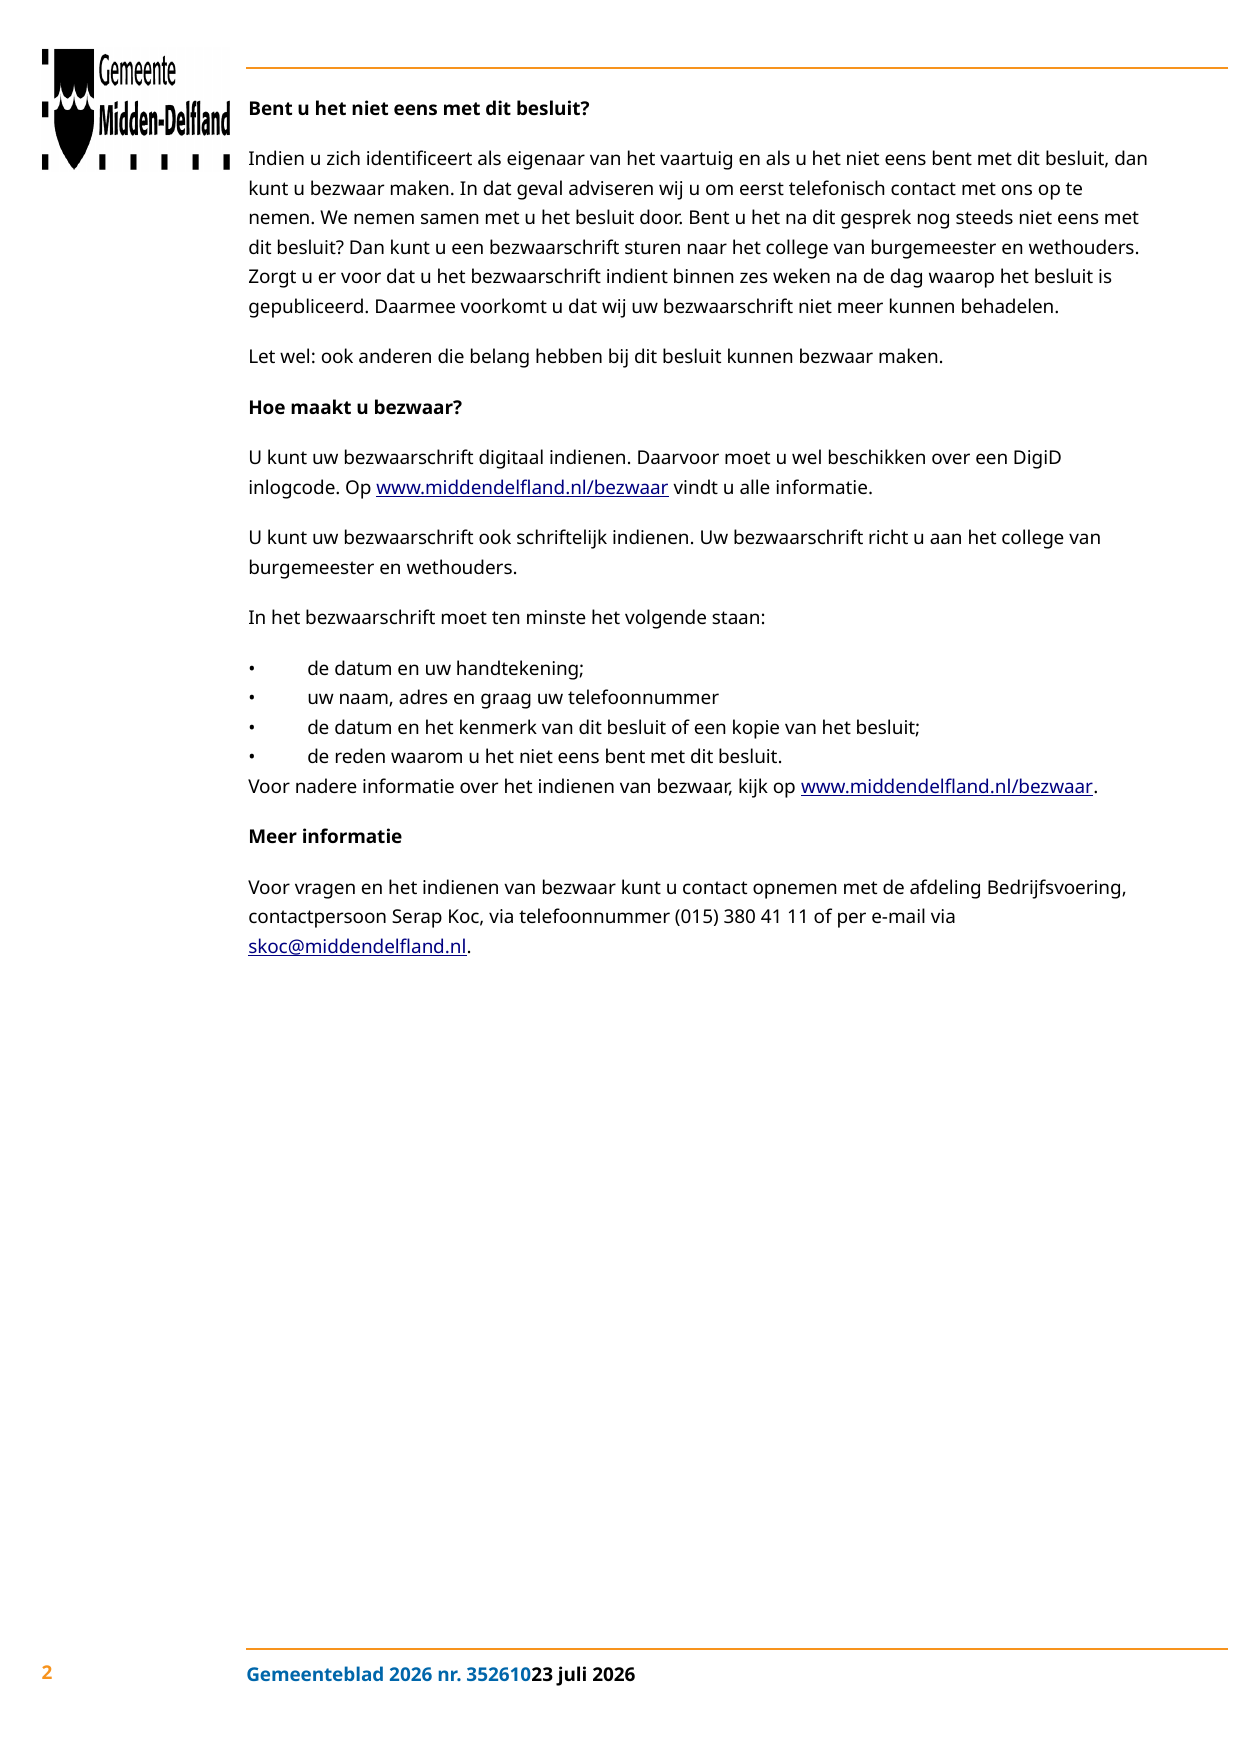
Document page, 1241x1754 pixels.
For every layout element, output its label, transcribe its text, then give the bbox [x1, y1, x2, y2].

text In het bezwaarschrift moet ten minste het volgende staan: [248, 604, 1152, 630]
text Let wel: ook anderen die belang hebben bij dit besluit kunnen bezwaar maken. [248, 343, 1152, 369]
text Meer informatie [248, 823, 1152, 849]
text Bent u het niet eens met dit besluit? [248, 95, 1152, 121]
picture [41, 47, 231, 172]
text U kunt uw bezwaarschrift digitaal indienen. Daarvoor moet u wel beschikken over een DigiD inlogcode. Op www.middendelfland.nl/bezwaar vindt u alle informatie. [248, 444, 1152, 500]
text U kunt uw bezwaarschrift ook schriftelijk indienen. Uw bezwaarschrift richt u aan het college van burgemeester en wethouders. [248, 524, 1152, 580]
text Hoe maakt u bezwaar? [248, 394, 1152, 420]
list uw naam, adres en graag uw telefoonnummer [248, 684, 1152, 710]
list de datum en het kenmerk van dit besluit of een kopie van het besluit; [248, 714, 1152, 740]
text Indien u zich identificeert als eigenaar van het vaartuig en als u het niet eens bent met dit besluit, dan kunt u bezwaar maken. In dat geval adviseren wij u om eerst telefonisch contact met ons op te nemen. We nemen samen met u het besluit door. Bent u het na dit gesprek nog steeds niet eens met dit besluit? Dan kunt u een bezwaarschrift sturen naar het college van burgemeester en wethouders. Zorgt u er voor dat u het bezwaarschrift indient binnen zes weken na de dag waarop het besluit is gepubliceerd. Daarmee voorkomt u dat wij uw bezwaarschrift niet meer kunnen behadelen. [248, 145, 1152, 319]
text Voor vragen en het indienen van bezwaar kunt u contact opnemen met de afdeling Bedrijfsvoering, contactpersoon Serap Koc, via telefoonnummer (015) 380 41 11 of per e-mail via skoc@middendelfland.nl. [248, 874, 1152, 959]
text Voor nadere informatie over het indienen van bezwaar, kijk op www.middendelfland.nl/bezwaar. [248, 773, 1152, 799]
list de datum en uw handtekening; [248, 655, 1152, 681]
list de reden waarom u het niet eens bent met dit besluit. [248, 743, 1152, 769]
